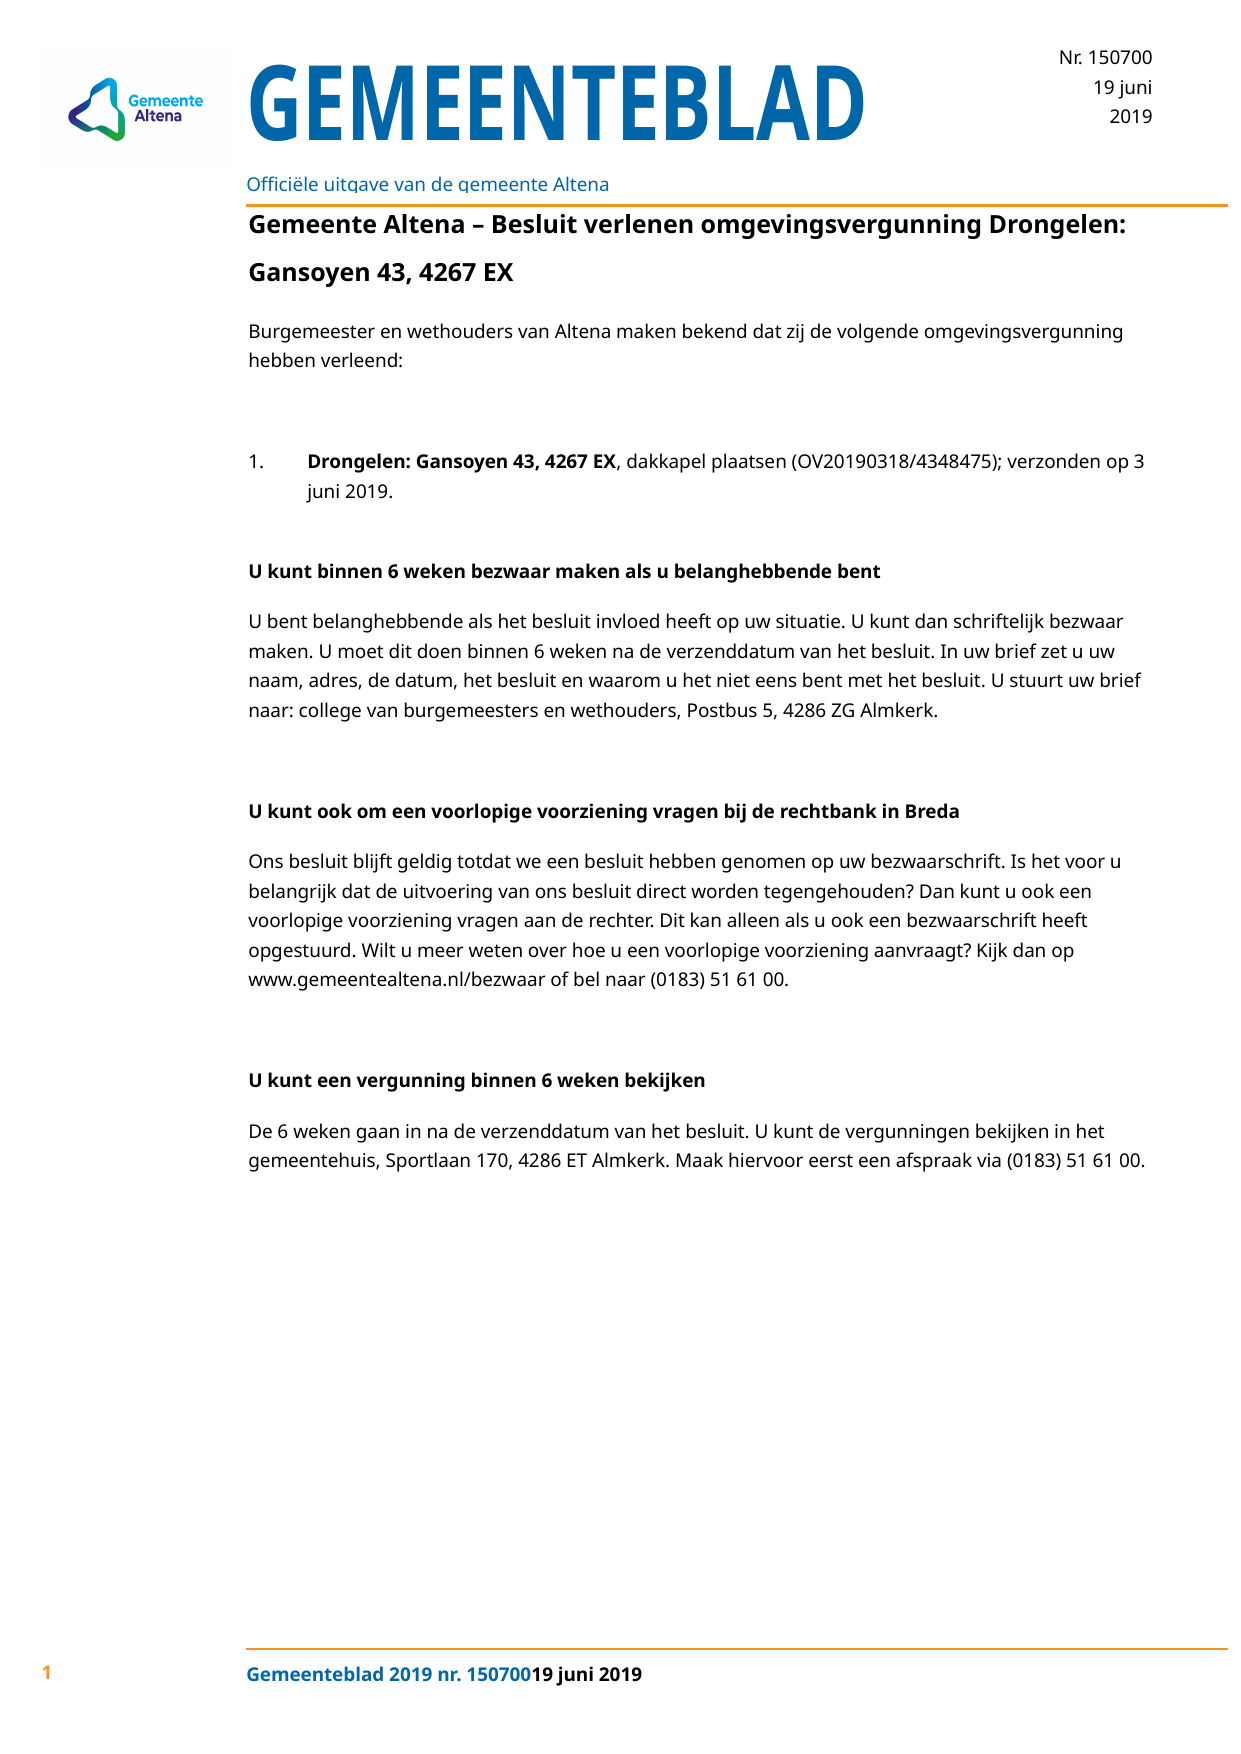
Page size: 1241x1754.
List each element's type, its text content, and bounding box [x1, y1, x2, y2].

text Gemeente Altena – Besluit verlenen omgevingsvergunning Drongelen: Gansoyen 43, 4267 EX [248, 207, 1152, 288]
text Ons besluit blijft geldig totdat we een besluit hebben genomen op uw bezwaarschrift. Is het voor u belangrijk dat de uitvoering van ons besluit direct worden tegengehouden? Dan kunt u ook een voorlopige voorziening vragen aan de rechter. Dit kan alleen als u ook een bezwaarschrift heeft opgestuurd. Wilt u meer weten over hoe u een voorlopige voorziening aanvraagt? Kijk dan op www.gemeentealtena.nl/bezwaar of bel naar (0183) 51 61 00. [248, 848, 1152, 992]
text Burgemeester en wethouders van Altena maken bekend dat zij de volgende omgevingsvergunning hebben verleend: [248, 318, 1152, 373]
text U kunt ook om een voorlopige voorziening vragen bij de rechtbank in Breda [248, 798, 1152, 824]
list Drongelen: Gansoyen 43, 4267 EX, dakkapel plaatsen (OV20190318/4348475); verzonden op 3 juni 2019. [248, 448, 1152, 504]
text De 6 weken gaan in na de verzenddatum van het besluit. U kunt de vergunningen bekijken in het gemeentehuis, Sportlaan 170, 4286 ET Almkerk. Maak hiervoor eerst een afspraak via (0183) 51 61 00. [248, 1118, 1152, 1173]
text U kunt een vergunning binnen 6 weken bekijken [248, 1067, 1152, 1093]
text U kunt binnen 6 weken bezwaar maken als u belanghebbende bent [248, 558, 1152, 584]
picture [41, 47, 231, 172]
text U bent belanghebbende als het besluit invloed heeft op uw situatie. U kunt dan schriftelijk bezwaar maken. U moet dit doen binnen 6 weken na de verzenddatum van het besluit. In uw brief zet u uw naam, adres, de datum, het besluit en waarom u het niet eens bent met het besluit. U stuurt uw brief naar: college van burgemeesters en wethouders, Postbus 5, 4286 ZG Almkerk. [248, 608, 1152, 723]
